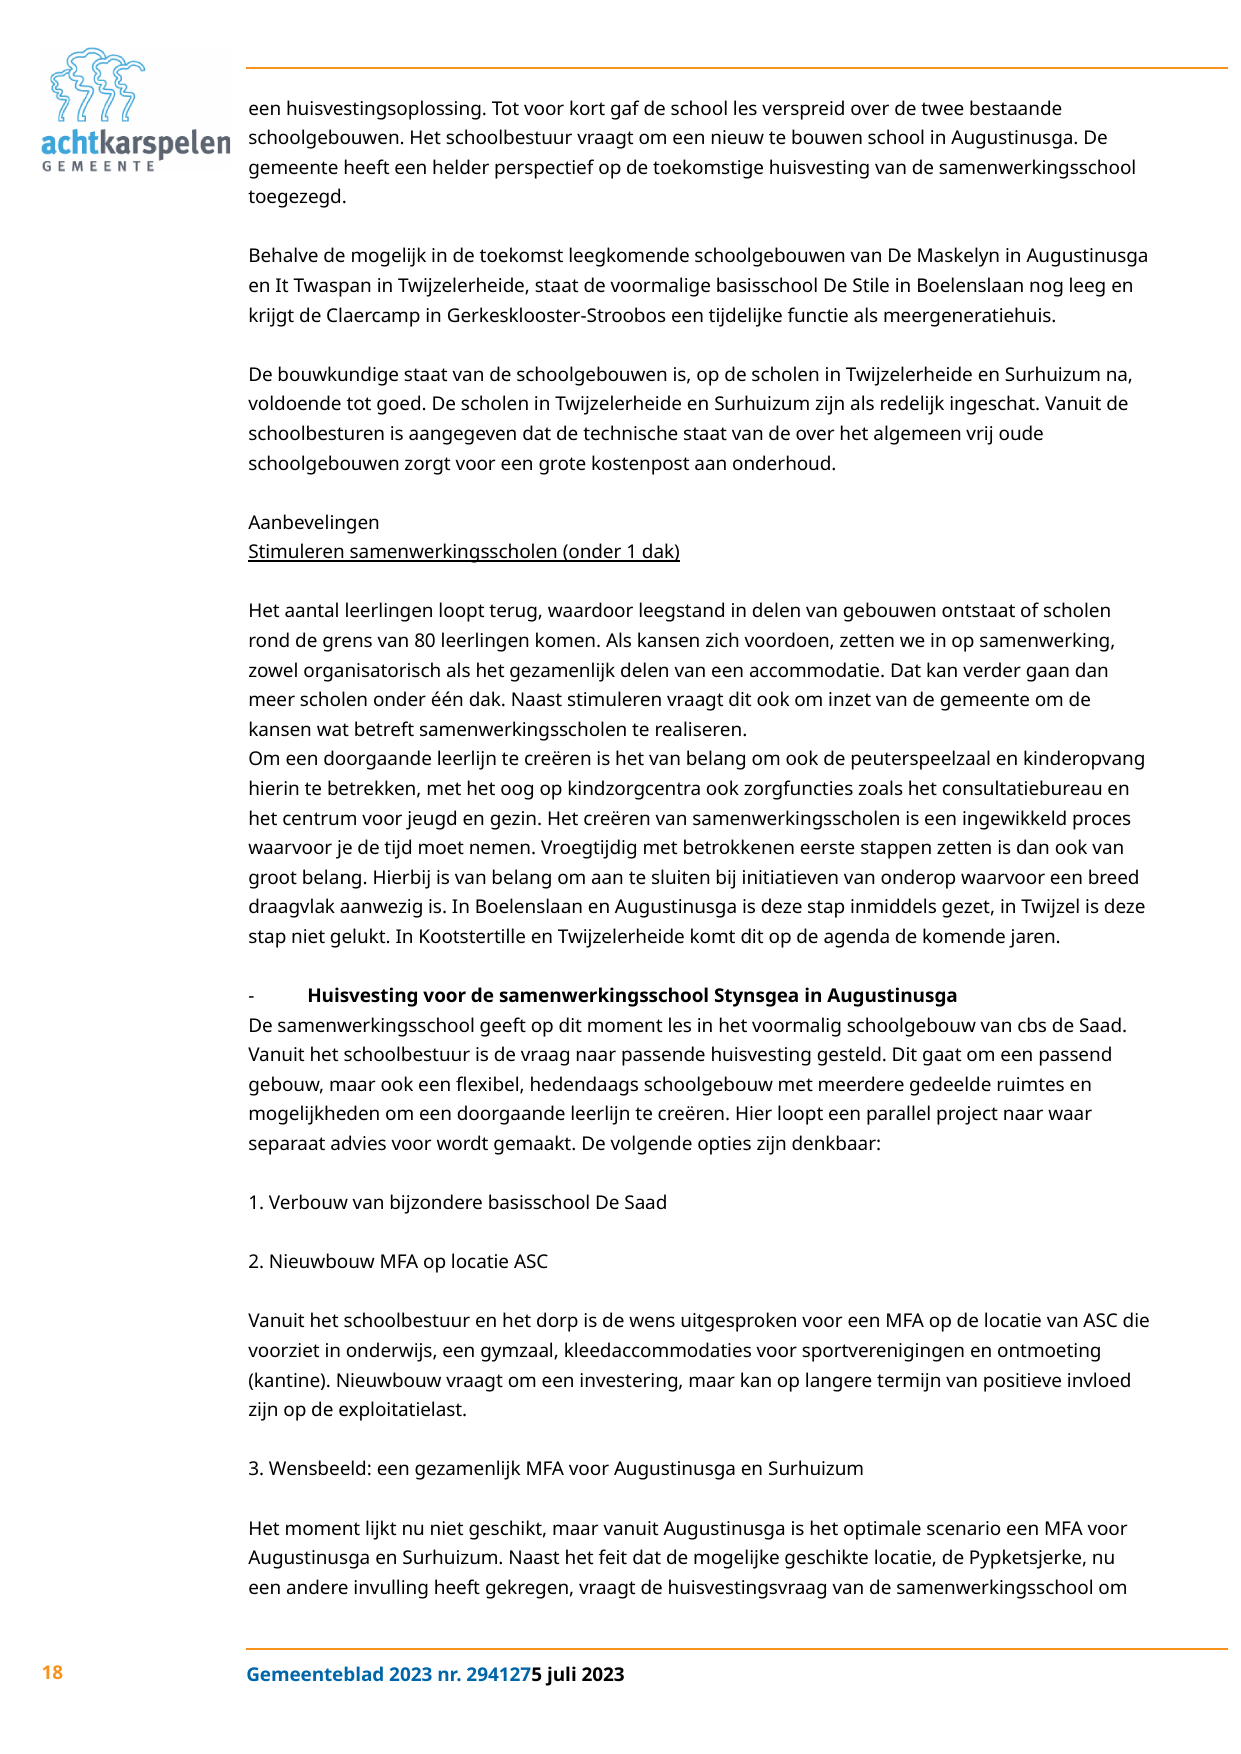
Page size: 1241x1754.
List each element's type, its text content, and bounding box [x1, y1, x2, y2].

text Behalve de mogelijk in de toekomst leegkomende schoolgebouwen van De Maskelyn in Augustinusga en It Twaspan in Twijzelerheide, staat de voormalige basisschool De Stile in Boelenslaan nog leeg en krijgt de Claercamp in Gerkesklooster-Stroobos een tijdelijke functie als meergeneratiehuis. [248, 243, 1152, 328]
text Stimuleren samenwerkingsscholen (onder 1 dak) [248, 538, 1152, 564]
picture [41, 47, 231, 172]
text Het aantal leerlingen loopt terug, waardoor leegstand in delen van gebouwen ontstaat of scholen rond de grens van 80 leerlingen komen. Als kansen zich voordoen, zetten we in op samenwerking, zowel organisatorisch als het gezamenlijk delen van een accommodatie. Dat kan verder gaan dan meer scholen onder één dak. Naast stimuleren vraagt dit ook om inzet van de gemeente om de kansen wat betreft samenwerkingsscholen te realiseren. [248, 598, 1152, 742]
list Huisvesting voor de samenwerkingsschool Stynsgea in Augustinusga [248, 982, 1152, 1008]
text 3. Wensbeeld: een gezamenlijk MFA voor Augustinusga en Surhuizum [248, 1456, 1152, 1481]
text Het moment lijkt nu niet geschikt, maar vanuit Augustinusga is het optimale scenario een MFA voor Augustinusga en Surhuizum. Naast het feit dat de mogelijke geschikte locatie, de Pypketsjerke, nu een andere invulling heeft gekregen, vraagt de huisvestingsvraag van de samenwerkingsschool om [248, 1515, 1152, 1600]
text De samenwerkingsschool geeft op dit moment les in het voormalig schoolgebouw van cbs de Saad. Vanuit het schoolbestuur is de vraag naar passende huisvesting gesteld. Dit gaat om een passend gebouw, maar ook een flexibel, hedendaags schoolgebouw met meerdere gedeelde ruimtes en mogelijkheden om een doorgaande leerlijn te creëren. Hier loopt een parallel project naar waar separaat advies voor wordt gemaakt. De volgende opties zijn denkbaar: [248, 1012, 1152, 1156]
text 1. Verbouw van bijzondere basisschool De Saad [248, 1189, 1152, 1215]
text De bouwkundige staat van de schoolgebouwen is, op de scholen in Twijzelerheide en Surhuizum na, voldoende tot goed. De scholen in Twijzelerheide en Surhuizum zijn als redelijk ingeschat. Vanuit de schoolbesturen is aangegeven dat de technische staat van de over het algemeen vrij oude schoolgebouwen zorgt voor een grote kostenpost aan onderhoud. [248, 361, 1152, 476]
text een huisvestingsoplossing. Tot voor kort gaf de school les verspreid over de twee bestaande schoolgebouwen. Het schoolbestuur vraagt om een nieuw te bouwen school in Augustinusga. De gemeente heeft een helder perspectief op de toekomstige huisvesting van de samenwerkingsschool toegezegd. [248, 95, 1152, 209]
text Vanuit het schoolbestuur en het dorp is de wens uitgesproken voor een MFA op de locatie van ASC die voorziet in onderwijs, een gymzaal, kleedaccommodaties voor sportverenigingen en ontmoeting (kantine). Nieuwbouw vraagt om een investering, maar kan op langere termijn van positieve invloed zijn op de exploitatielast. [248, 1308, 1152, 1422]
text Aanbevelingen [248, 509, 1152, 535]
text Om een doorgaande leerlijn te creëren is het van belang om ook de peuterspeelzaal en kinderopvang hierin te betrekken, met het oog op kindzorgcentra ook zorgfuncties zoals het consultatiebureau en het centrum voor jeugd en gezin. Het creëren van samenwerkingsscholen is een ingewikkeld proces waarvoor je de tijd moet nemen. Vroegtijdig met betrokkenen eerste stappen zetten is dan ook van groot belang. Hierbij is van belang om aan te sluiten bij initiatieven van onderop waarvoor een breed draagvlak aanwezig is. In Boelenslaan en Augustinusga is deze stap inmiddels gezet, in Twijzel is deze stap niet gelukt. In Kootstertille en Twijzelerheide komt dit op de agenda de komende jaren. [248, 746, 1152, 949]
text 2. Nieuwbouw MFA op locatie ASC [248, 1248, 1152, 1274]
